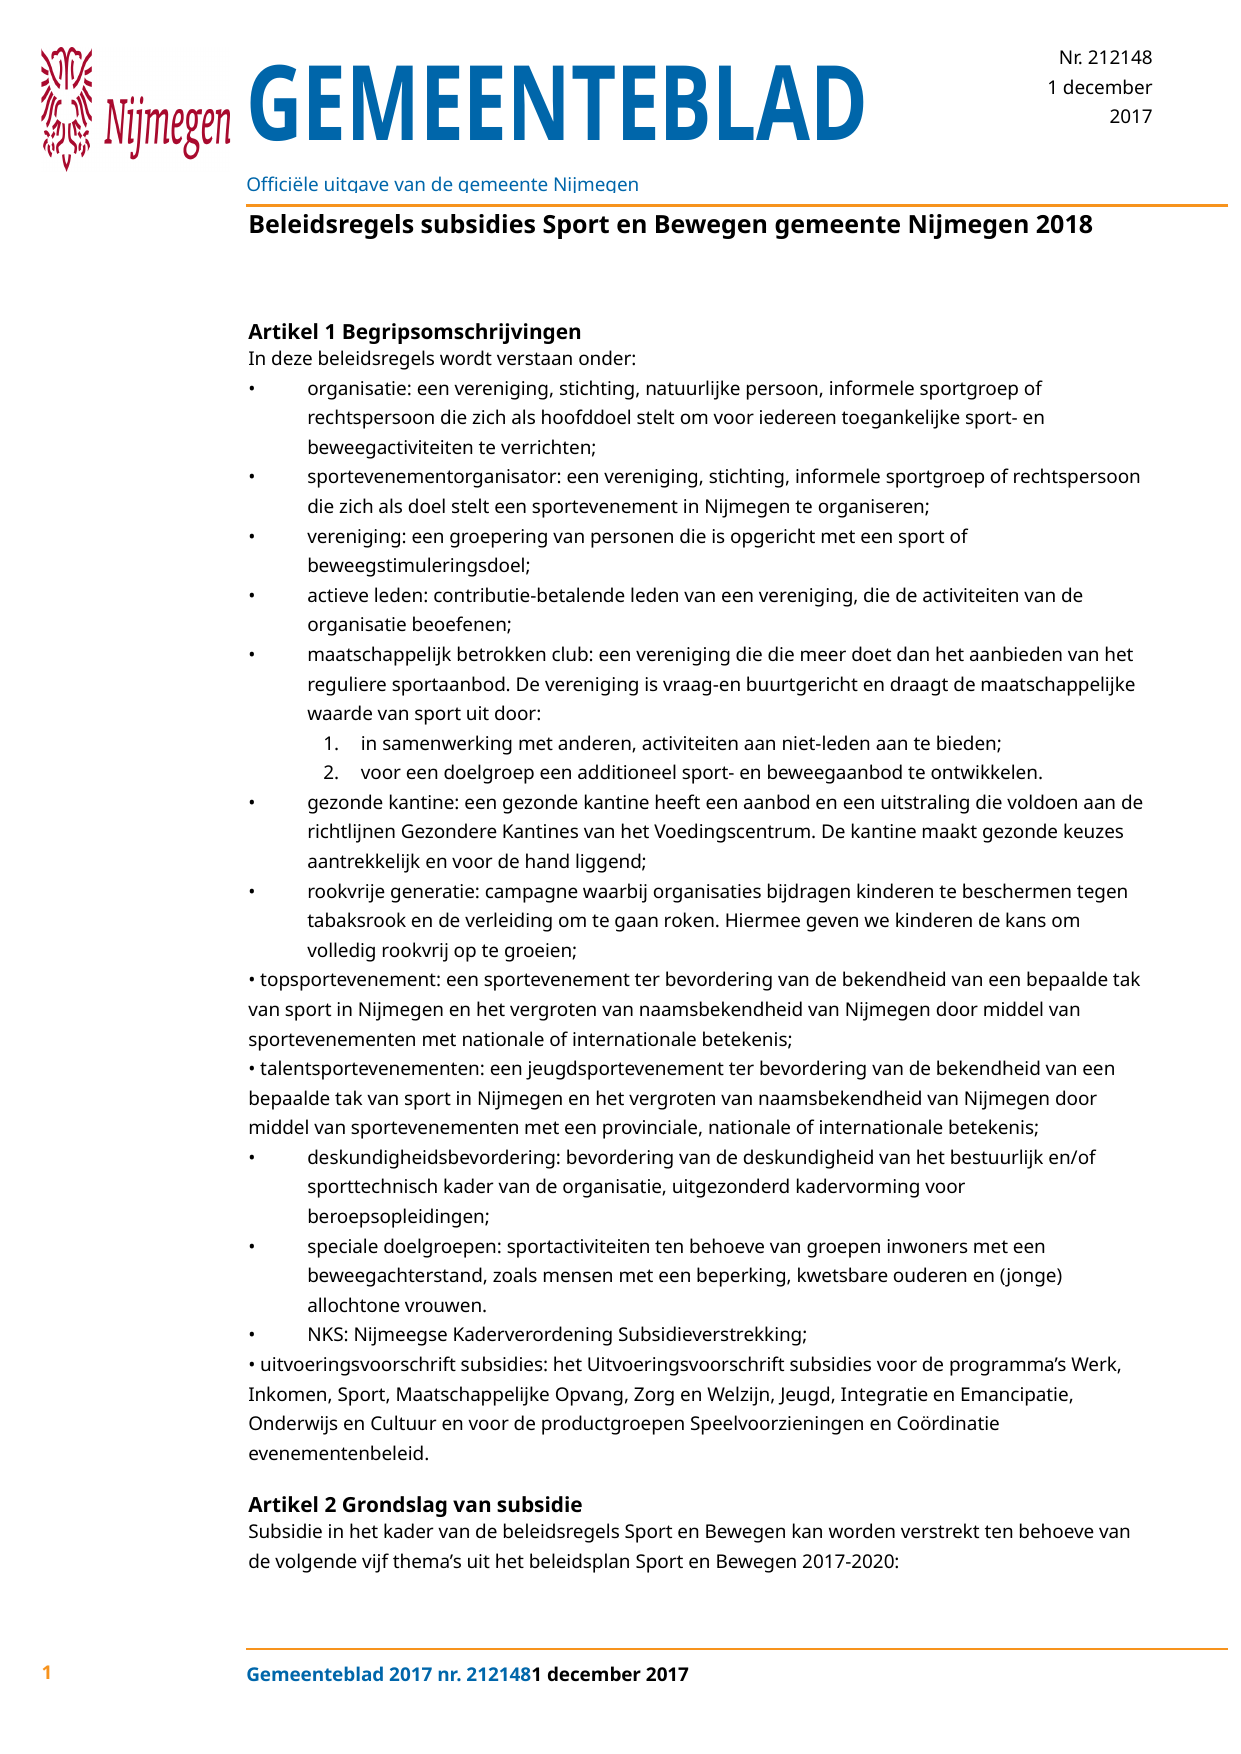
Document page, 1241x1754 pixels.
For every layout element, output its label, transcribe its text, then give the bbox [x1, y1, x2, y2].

list vereniging: een groepering van personen die is opgericht met een sport of beweegstimuleringsdoel; [248, 523, 1152, 578]
picture [41, 47, 231, 172]
list maatschappelijk betrokken club: een vereniging die die meer doet dan het aanbieden van het reguliere sportaanbod. De vereniging is vraag-en buurtgericht en draagt de maatschappelijke waarde van sport uit door: [248, 641, 1152, 726]
list NKS: Nijmeegse Kaderverordening Subsidieverstrekking; [248, 1322, 1152, 1347]
list voor een doelgroep een additioneel sport- en beweegaanbod te ontwikkelen. [323, 759, 1152, 785]
text Artikel 1 Begripsomschrijvingen [248, 317, 1152, 345]
list speciale doelgroepen: sportactiviteiten ten behoeve van groepen inwoners met een beweegachterstand, zoals mensen met een beperking, kwetsbare ouderen en (jonge) allochtone vrouwen. [248, 1233, 1152, 1318]
text Artikel 2 Grondslag van subsidie [248, 1490, 1152, 1519]
text In deze beleidsregels wordt verstaan onder: [248, 345, 1152, 371]
list actieve leden: contributie-betalende leden van een vereniging, die de activiteiten van de organisatie beoefenen; [248, 582, 1152, 637]
text • uitvoeringsvoorschrift subsidies: het Uitvoeringsvoorschrift subsidies voor de programma’s Werk, Inkomen, Sport, Maatschappelijke Opvang, Zorg en Welzijn, Jeugd, Integratie en Emancipatie, Onderwijs en Cultuur en voor de productgroepen Speelvoorzieningen en Coördinatie evenementenbeleid. [248, 1351, 1152, 1466]
list gezonde kantine: een gezonde kantine heeft een aanbod en een uitstraling die voldoen aan de richtlijnen Gezondere Kantines van het Voedingscentrum. De kantine maakt gezonde keuzes aantrekkelijk en voor de hand liggend; [248, 789, 1152, 874]
text • talentsportevenementen: een jeugdsportevenement ter bevordering van de bekendheid van een bepaalde tak van sport in Nijmegen en het vergroten van naamsbekendheid van Nijmegen door middel van sportevenementen met een provinciale, nationale of internationale betekenis; [248, 1055, 1152, 1140]
text Subsidie in het kader van de beleidsregels Sport en Bewegen kan worden verstrekt ten behoeve van de volgende vijf thema’s uit het beleidsplan Sport en Bewegen 2017-2020: [248, 1519, 1152, 1574]
list in samenwerking met anderen, activiteiten aan niet-leden aan te bieden; [323, 730, 1152, 756]
list organisatie: een vereniging, stichting, natuurlijke persoon, informele sportgroep of rechtspersoon die zich als hoofddoel stelt om voor iedereen toegankelijke sport- en beweegactiviteiten te verrichten; [248, 375, 1152, 460]
list rookvrije generatie: campagne waarbij organisaties bijdragen kinderen te beschermen tegen tabaksrook en de verleiding om te gaan roken. Hiermee geven we kinderen de kans om volledig rookvrij op te groeien; [248, 878, 1152, 963]
text • topsportevenement: een sportevenement ter bevordering van de bekendheid van een bepaalde tak van sport in Nijmegen en het vergroten van naamsbekendheid van Nijmegen door middel van sportevenementen met nationale of internationale betekenis; [248, 967, 1152, 1051]
text Beleidsregels subsidies Sport en Bewegen gemeente Nijmegen 2018 [248, 207, 1152, 241]
list sportevenementorganisator: een vereniging, stichting, informele sportgroep of rechtspersoon die zich als doel stelt een sportevenement in Nijmegen te organiseren; [248, 464, 1152, 519]
list deskundigheidsbevordering: bevordering van de deskundigheid van het bestuurlijk en/of sporttechnisch kader van de organisatie, uitgezonderd kadervorming voor beroepsopleidingen; [248, 1144, 1152, 1229]
